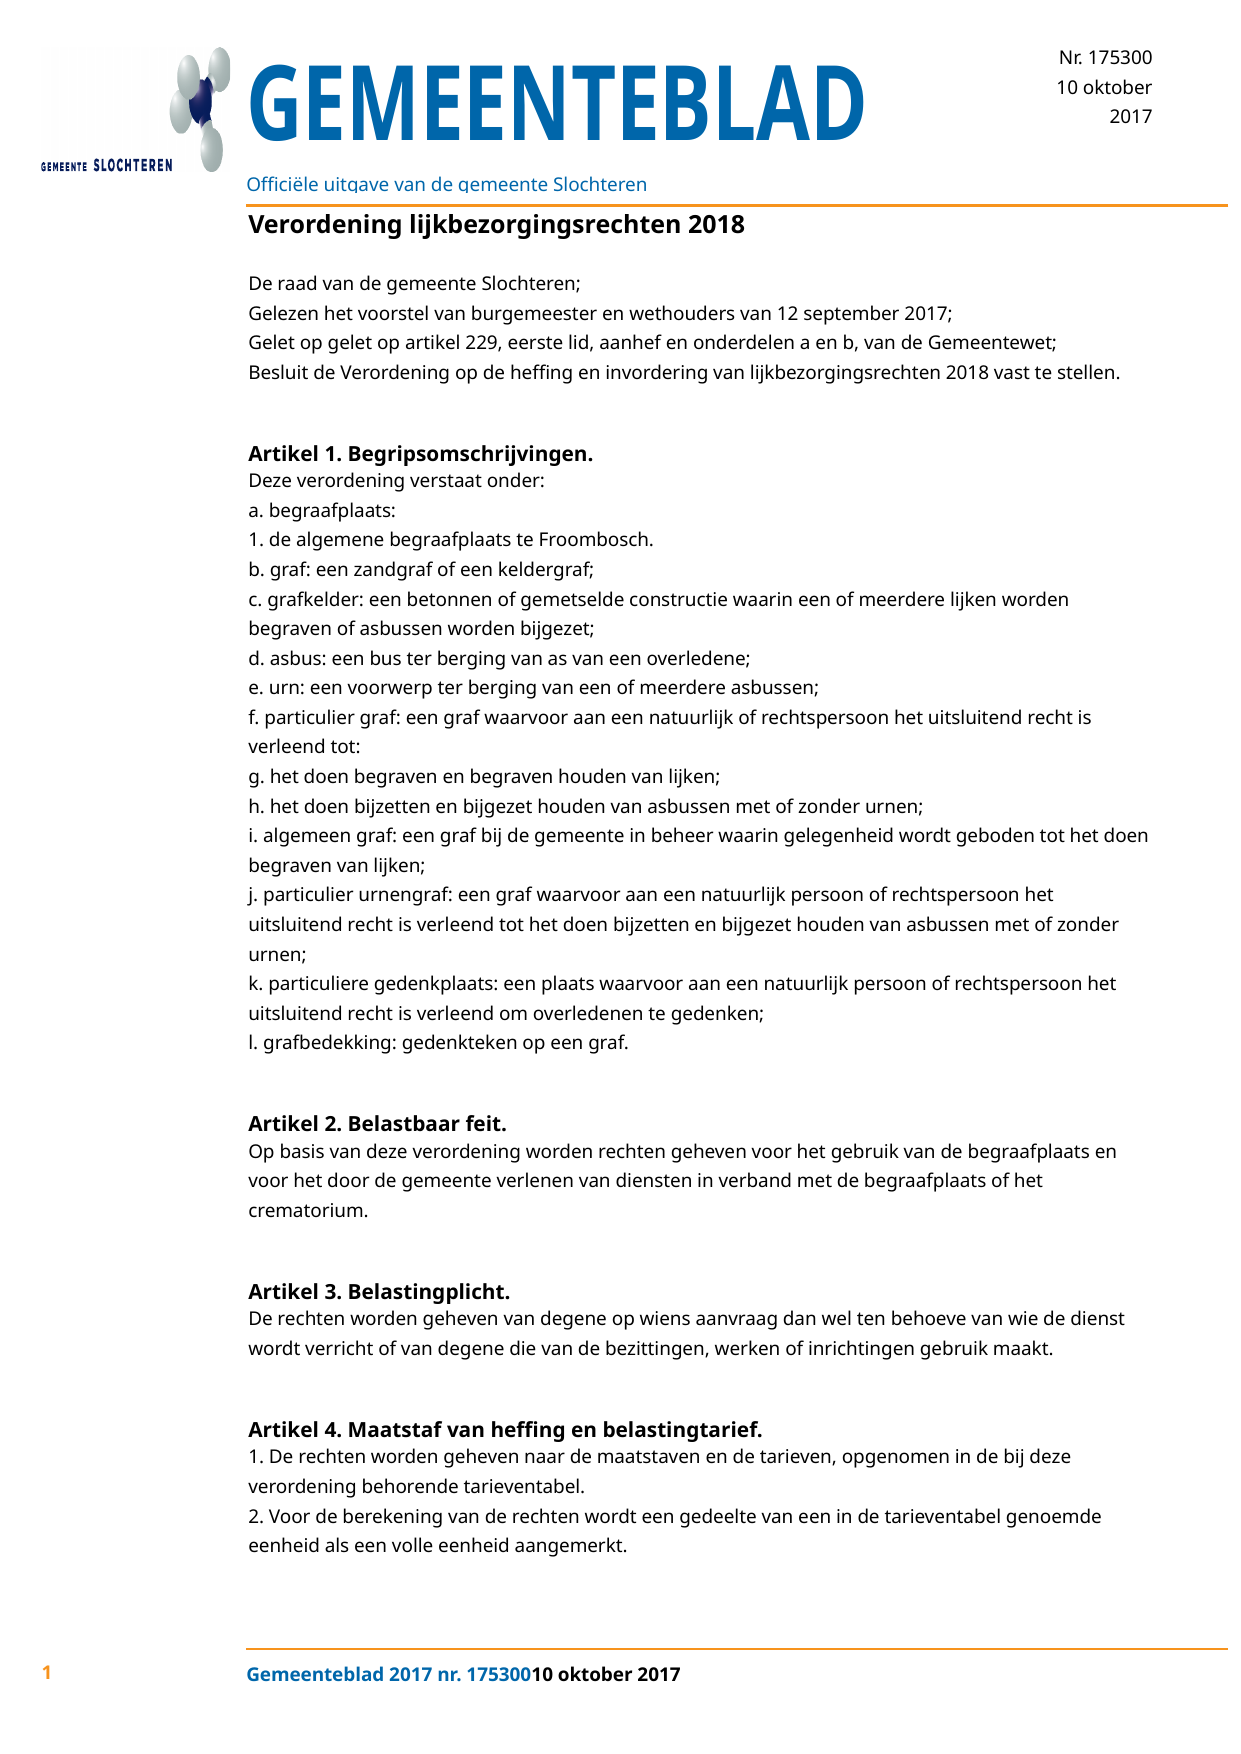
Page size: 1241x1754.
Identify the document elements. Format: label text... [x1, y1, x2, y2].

text g. het doen begraven en begraven houden van lijken; [248, 763, 1152, 789]
text c. grafkelder: een betonnen of gemetselde constructie waarin een of meerdere lijken worden begraven of asbussen worden bijgezet; [248, 586, 1152, 641]
text Gelezen het voorstel van burgemeester en wethouders van 12 september 2017; [248, 300, 1152, 326]
text 1. De rechten worden geheven naar de maatstaven en de tarieven, opgenomen in de bij deze verordening behorende tarieventabel. [248, 1444, 1152, 1499]
text Op basis van deze verordening worden rechten geheven voor het gebruik van de begraafplaats en voor het door de gemeente verlenen van diensten in verband met de begraafplaats of het crematorium. [248, 1138, 1152, 1223]
text j. particulier urnengraf: een graf waarvoor aan een natuurlijk persoon of rechtspersoon het uitsluitend recht is verleend tot het doen bijzetten en bijgezet houden van asbussen met of zonder urnen; [248, 882, 1152, 967]
text a. begraafplaats: [248, 497, 1152, 523]
text f. particulier graf: een graf waarvoor aan een natuurlijk of rechtspersoon het uitsluitend recht is verleend tot: [248, 704, 1152, 759]
text Verordening lijkbezorgingsrechten 2018 [248, 207, 1152, 241]
text Deze verordening verstaat onder: [248, 467, 1152, 493]
text h. het doen bijzetten en bijgezet houden van asbussen met of zonder urnen; [248, 793, 1152, 819]
text Artikel 2. Belastbaar feit. [248, 1109, 1152, 1138]
text De rechten worden geheven van degene op wiens aanvraag dan wel ten behoeve van wie de dienst wordt verricht of van degene die van de bezittingen, werken of inrichtingen gebruik maakt. [248, 1306, 1152, 1361]
text b. graf: een zandgraf of een keldergraf; [248, 556, 1152, 582]
text l. grafbedekking: gedenkteken op een graf. [248, 1029, 1152, 1055]
text De raad van de gemeente Slochteren; [248, 270, 1152, 296]
text Artikel 4. Maatstaf van heffing en belastingtarief. [248, 1415, 1152, 1444]
text 2. Voor de berekening van de rechten wordt een gedeelte van een in de tarieventabel genoemde eenheid als een volle eenheid aangemerkt. [248, 1503, 1152, 1558]
text e. urn: een voorwerp ter berging van een of meerdere asbussen; [248, 674, 1152, 700]
picture [41, 47, 231, 172]
text k. particuliere gedenkplaats: een plaats waarvoor aan een natuurlijk persoon of rechtspersoon het uitsluitend recht is verleend om overledenen te gedenken; [248, 970, 1152, 1026]
text 1. de algemene begraafplaats te Froombosch. [248, 527, 1152, 552]
text d. asbus: een bus ter berging van as van een overledene; [248, 645, 1152, 671]
text Artikel 1. Begripsomschrijvingen. [248, 439, 1152, 467]
text i. algemeen graf: een graf bij de gemeente in beheer waarin gelegenheid wordt geboden tot het doen begraven van lijken; [248, 822, 1152, 878]
text Besluit de Verordening op de heffing en invordering van lijkbezorgingsrechten 2018 vast te stellen. [248, 359, 1152, 385]
text Gelet op gelet op artikel 229, eerste lid, aanhef en onderdelen a en b, van de Gemeentewet; [248, 329, 1152, 355]
text Artikel 3. Belastingplicht. [248, 1277, 1152, 1306]
